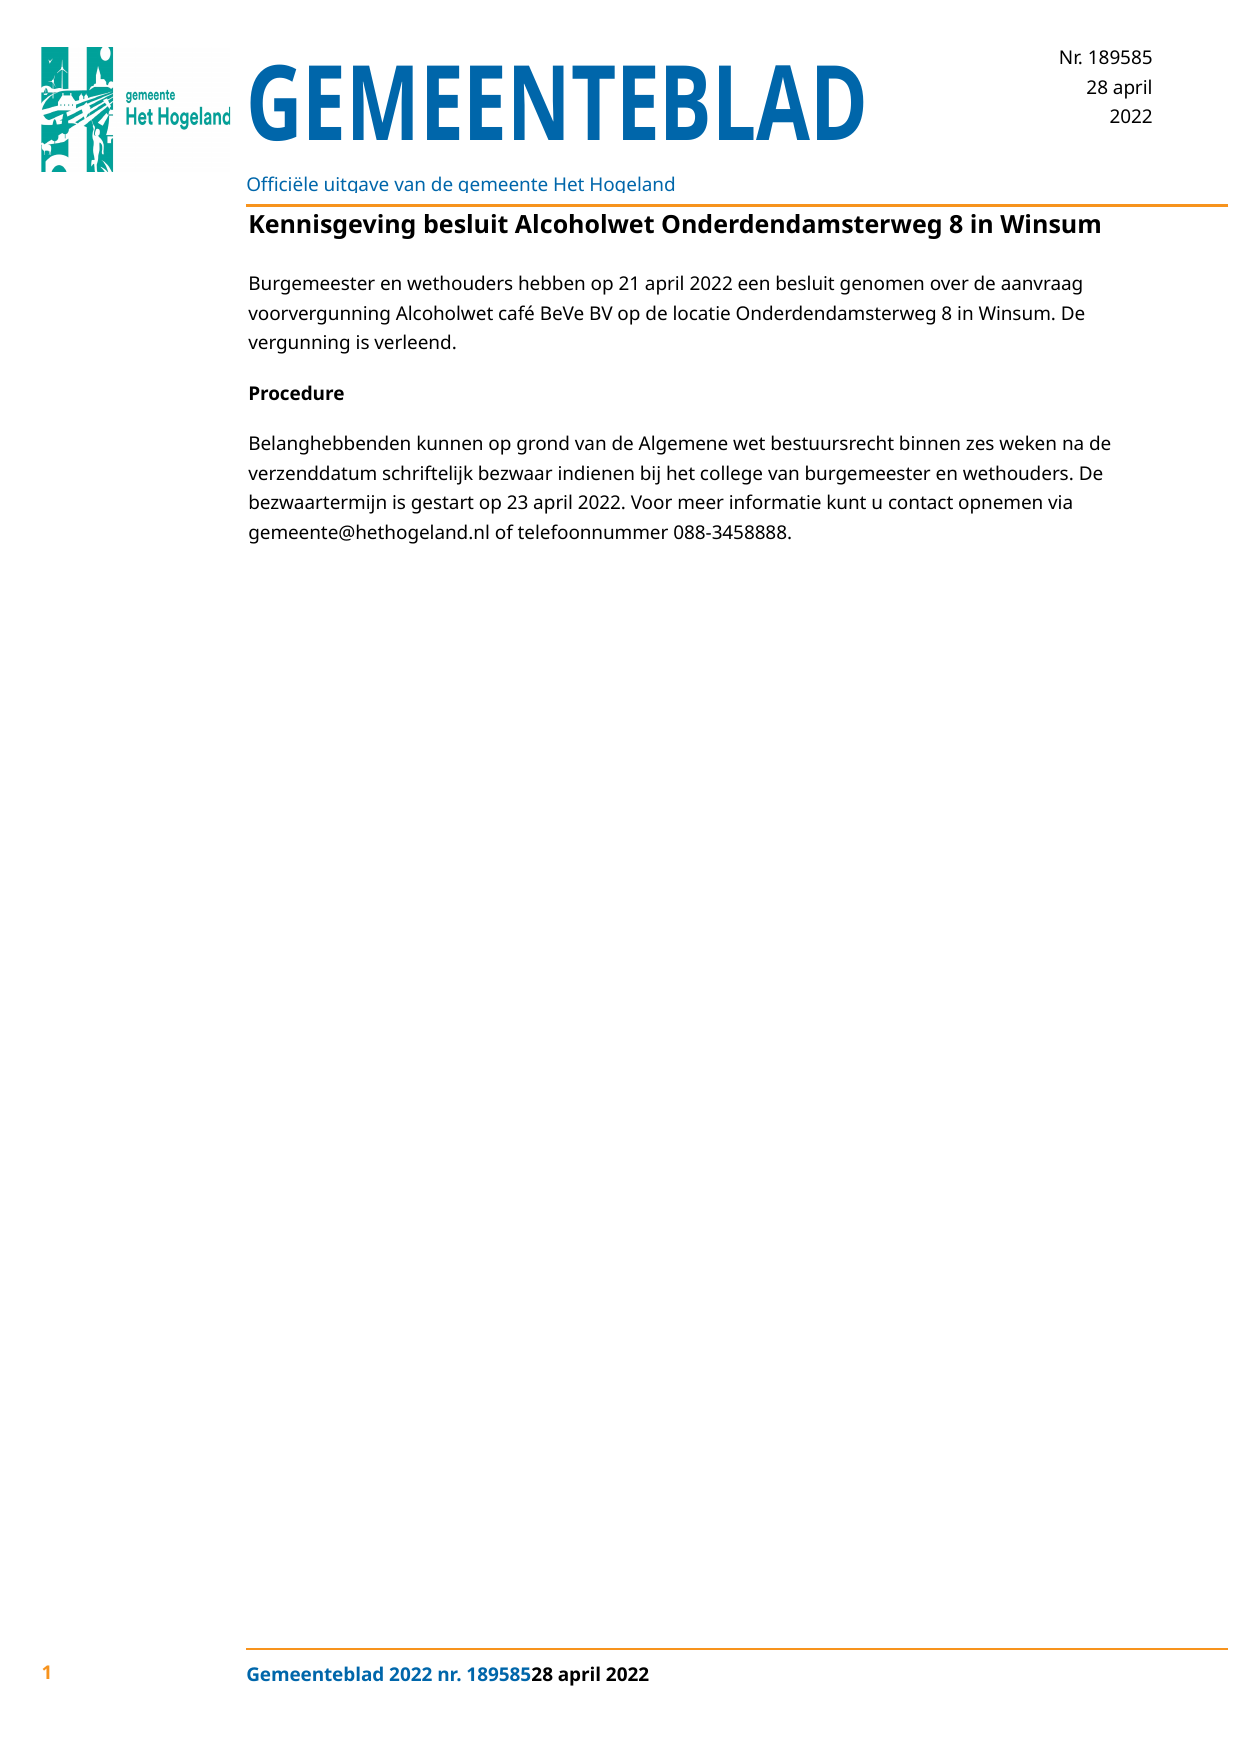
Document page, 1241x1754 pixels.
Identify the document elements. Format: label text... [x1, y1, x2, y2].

text Burgemeester en wethouders hebben op 21 april 2022 een besluit genomen over de aanvraag voorvergunning Alcoholwet café BeVe BV op de locatie Onderdendamsterweg 8 in Winsum. De vergunning is verleend. [248, 270, 1152, 355]
picture [41, 47, 231, 172]
text Belanghebbenden kunnen op grond van de Algemene wet bestuursrecht binnen zes weken na de verzenddatum schriftelijk bezwaar indienen bij het college van burgemeester en wethouders. De bezwaartermijn is gestart op 23 april 2022. Voor meer informatie kunt u contact opnemen via gemeente@hethogeland.nl of telefoonnummer 088-3458888. [248, 430, 1152, 545]
text Procedure [248, 380, 1152, 406]
text Kennisgeving besluit Alcoholwet Onderdendamsterweg 8 in Winsum [248, 207, 1152, 241]
